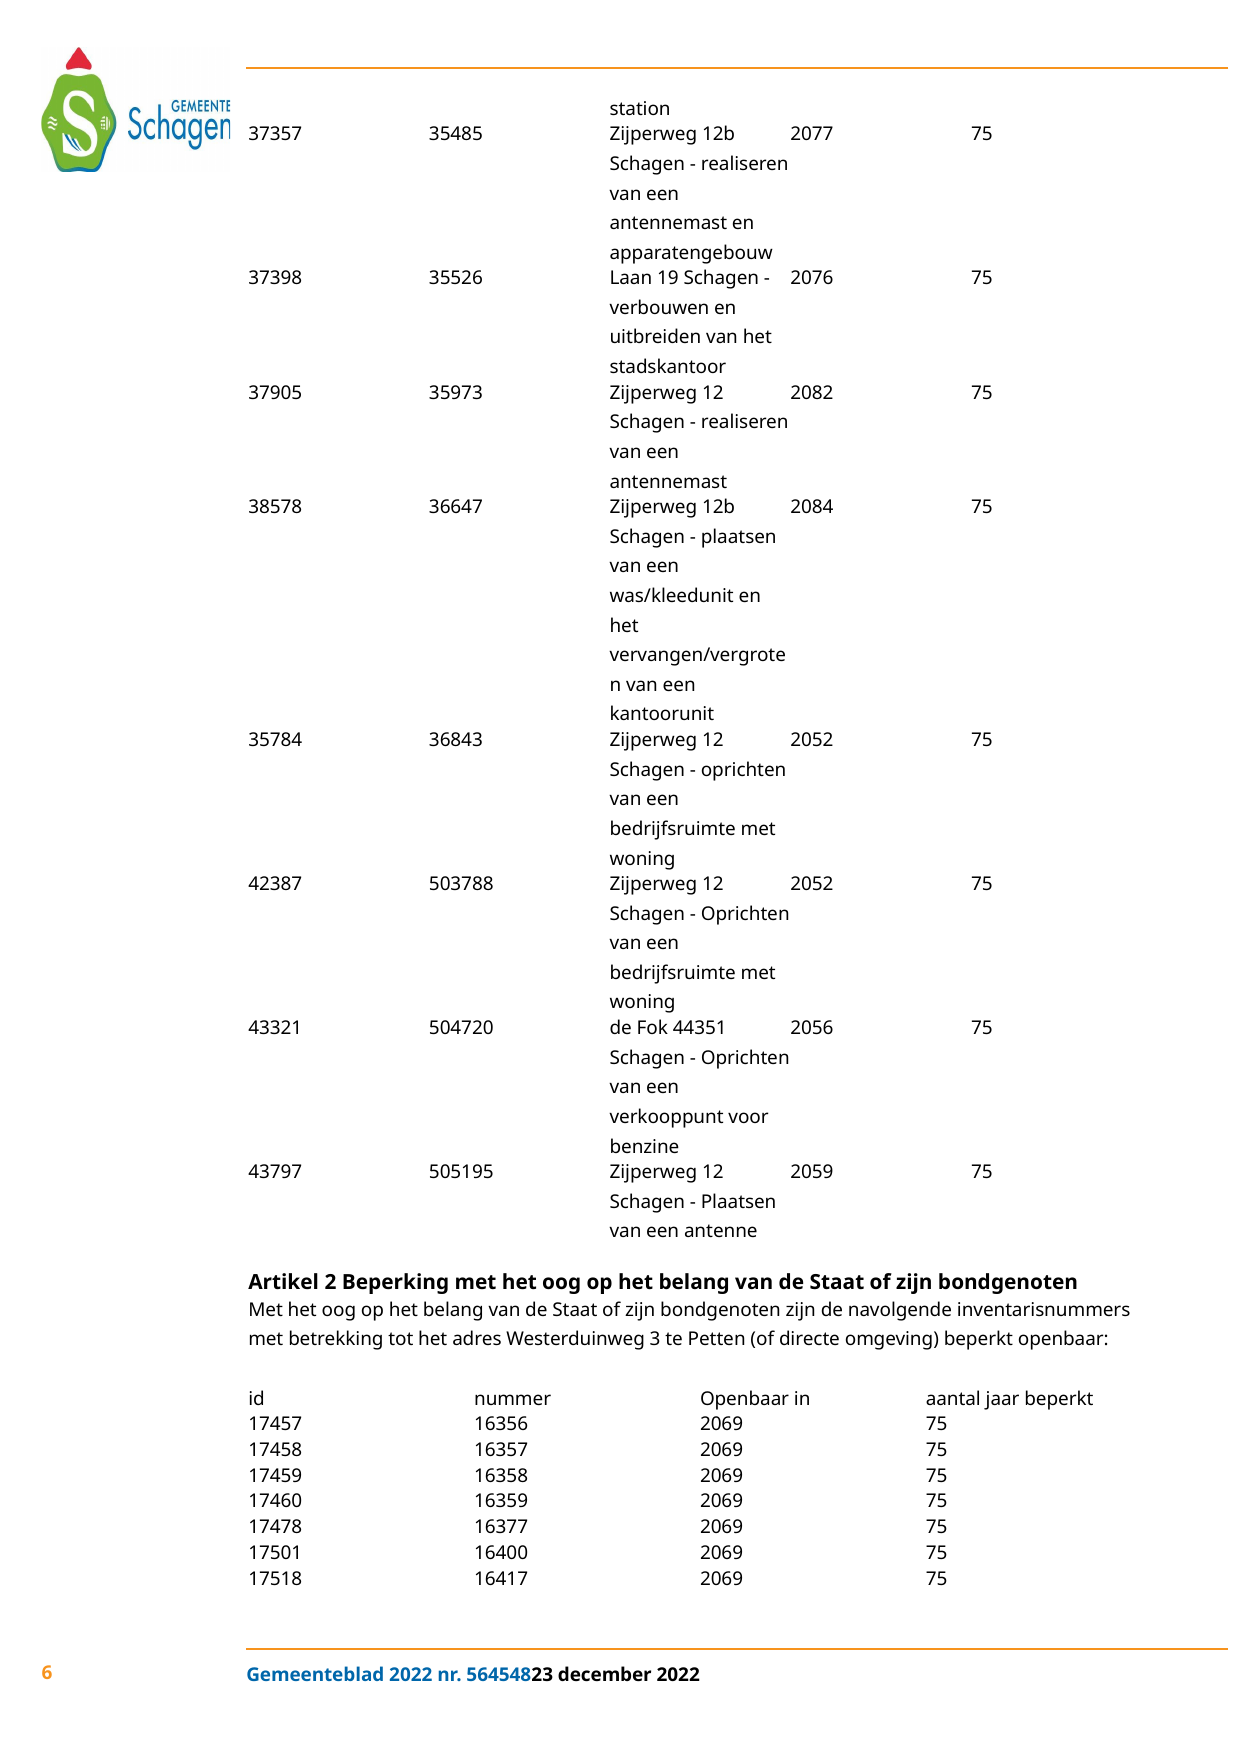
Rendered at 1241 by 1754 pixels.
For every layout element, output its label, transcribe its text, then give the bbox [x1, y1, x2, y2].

table_cell Zijperweg 12 Schagen - realiseren van een antennemast [609, 379, 790, 493]
table_cell 75 [926, 1539, 1152, 1565]
table_cell 16417 [474, 1565, 700, 1591]
table_cell 37357 [248, 121, 429, 264]
table_cell 37398 [248, 265, 429, 379]
table_cell 504720 [429, 1015, 609, 1158]
table_cell 16358 [474, 1462, 700, 1488]
table_cell 75 [926, 1514, 1152, 1539]
table_cell 75 [971, 379, 1152, 493]
table_cell de Fok 44351 Schagen - Oprichten van een verkooppunt voor benzine [609, 1015, 790, 1158]
table_cell 75 [926, 1462, 1152, 1488]
table_cell 2056 [790, 1015, 971, 1158]
table_cell 2069 [700, 1565, 926, 1591]
table_cell 17518 [248, 1565, 474, 1591]
table_cell 503788 [429, 870, 609, 1014]
table_header Openbaar in [700, 1385, 926, 1411]
table_cell 2082 [790, 379, 971, 493]
table_cell 17457 [248, 1411, 474, 1436]
table_cell 35973 [429, 379, 609, 493]
table_cell 75 [971, 1015, 1152, 1158]
table_cell 75 [926, 1565, 1152, 1591]
table_cell 17478 [248, 1514, 474, 1539]
table_cell 2069 [700, 1411, 926, 1436]
table_cell 75 [971, 1159, 1152, 1243]
table_cell 2069 [700, 1462, 926, 1488]
table_cell 2077 [790, 121, 971, 264]
table_cell 75 [926, 1488, 1152, 1513]
table_cell 16356 [474, 1411, 700, 1436]
table_cell 75 [971, 265, 1152, 379]
table_cell 2069 [700, 1488, 926, 1513]
table_cell 17458 [248, 1436, 474, 1462]
table_cell Zijperweg 12 Schagen - oprichten van een bedrijfsruimte met woning [609, 726, 790, 870]
table_cell 43321 [248, 1015, 429, 1158]
table_cell 38578 [248, 494, 429, 726]
table_cell 75 [971, 494, 1152, 726]
table_cell 2059 [790, 1159, 971, 1243]
picture [41, 47, 231, 172]
table_cell 36647 [429, 494, 609, 726]
table_cell 16400 [474, 1539, 700, 1565]
table_cell 42387 [248, 870, 429, 1014]
table_cell 75 [971, 121, 1152, 264]
text Artikel 2 Beperking met het oog op het belang van de Staat of zijn bondgenoten [248, 1267, 1152, 1296]
table_cell 16357 [474, 1436, 700, 1462]
table_cell 2069 [700, 1539, 926, 1565]
text Met het oog op het belang van de Staat of zijn bondgenoten zijn de navolgende inventarisnummers met betrekking tot het adres Westerduinweg 3 te Petten (of directe omgeving) beperkt openbaar: [248, 1296, 1152, 1351]
table_cell Zijperweg 12b Schagen - realiseren van een antennemast en apparatengebouw [609, 121, 790, 264]
table_cell 35784 [248, 726, 429, 870]
table_cell 17501 [248, 1539, 474, 1565]
table_header aantal jaar beperkt [926, 1385, 1152, 1411]
table_cell station [609, 95, 790, 121]
table_cell 2052 [790, 870, 971, 1014]
table_cell 43797 [248, 1159, 429, 1243]
table_cell 505195 [429, 1159, 609, 1243]
table_cell 75 [971, 870, 1152, 1014]
table_cell 17459 [248, 1462, 474, 1488]
table_cell 75 [926, 1436, 1152, 1462]
table_cell Laan 19 Schagen - verbouwen en uitbreiden van het stadskantoor [609, 265, 790, 379]
table_cell 16377 [474, 1514, 700, 1539]
table_cell [790, 95, 971, 121]
table_cell 2069 [700, 1436, 926, 1462]
table_cell Zijperweg 12 Schagen - Oprichten van een bedrijfsruimte met woning [609, 870, 790, 1014]
table_cell 36843 [429, 726, 609, 870]
table_cell 2069 [700, 1514, 926, 1539]
table_cell [429, 95, 609, 121]
table_cell 37905 [248, 379, 429, 493]
table_header nummer [474, 1385, 700, 1411]
table_cell [248, 95, 429, 121]
table_cell 16359 [474, 1488, 700, 1513]
table_cell 2076 [790, 265, 971, 379]
table_cell 35485 [429, 121, 609, 264]
table_cell 2052 [790, 726, 971, 870]
table_cell 75 [926, 1411, 1152, 1436]
table_cell [971, 95, 1152, 121]
table_cell Zijperweg 12b Schagen - plaatsen van een was/kleedunit en het vervangen/vergroten van een kantoorunit [609, 494, 790, 726]
table_cell 17460 [248, 1488, 474, 1513]
table_header id [248, 1385, 474, 1411]
table_cell 35526 [429, 265, 609, 379]
table_cell 75 [971, 726, 1152, 870]
table_cell Zijperweg 12 Schagen - Plaatsen van een antenne [609, 1159, 790, 1243]
table_cell 2084 [790, 494, 971, 726]
